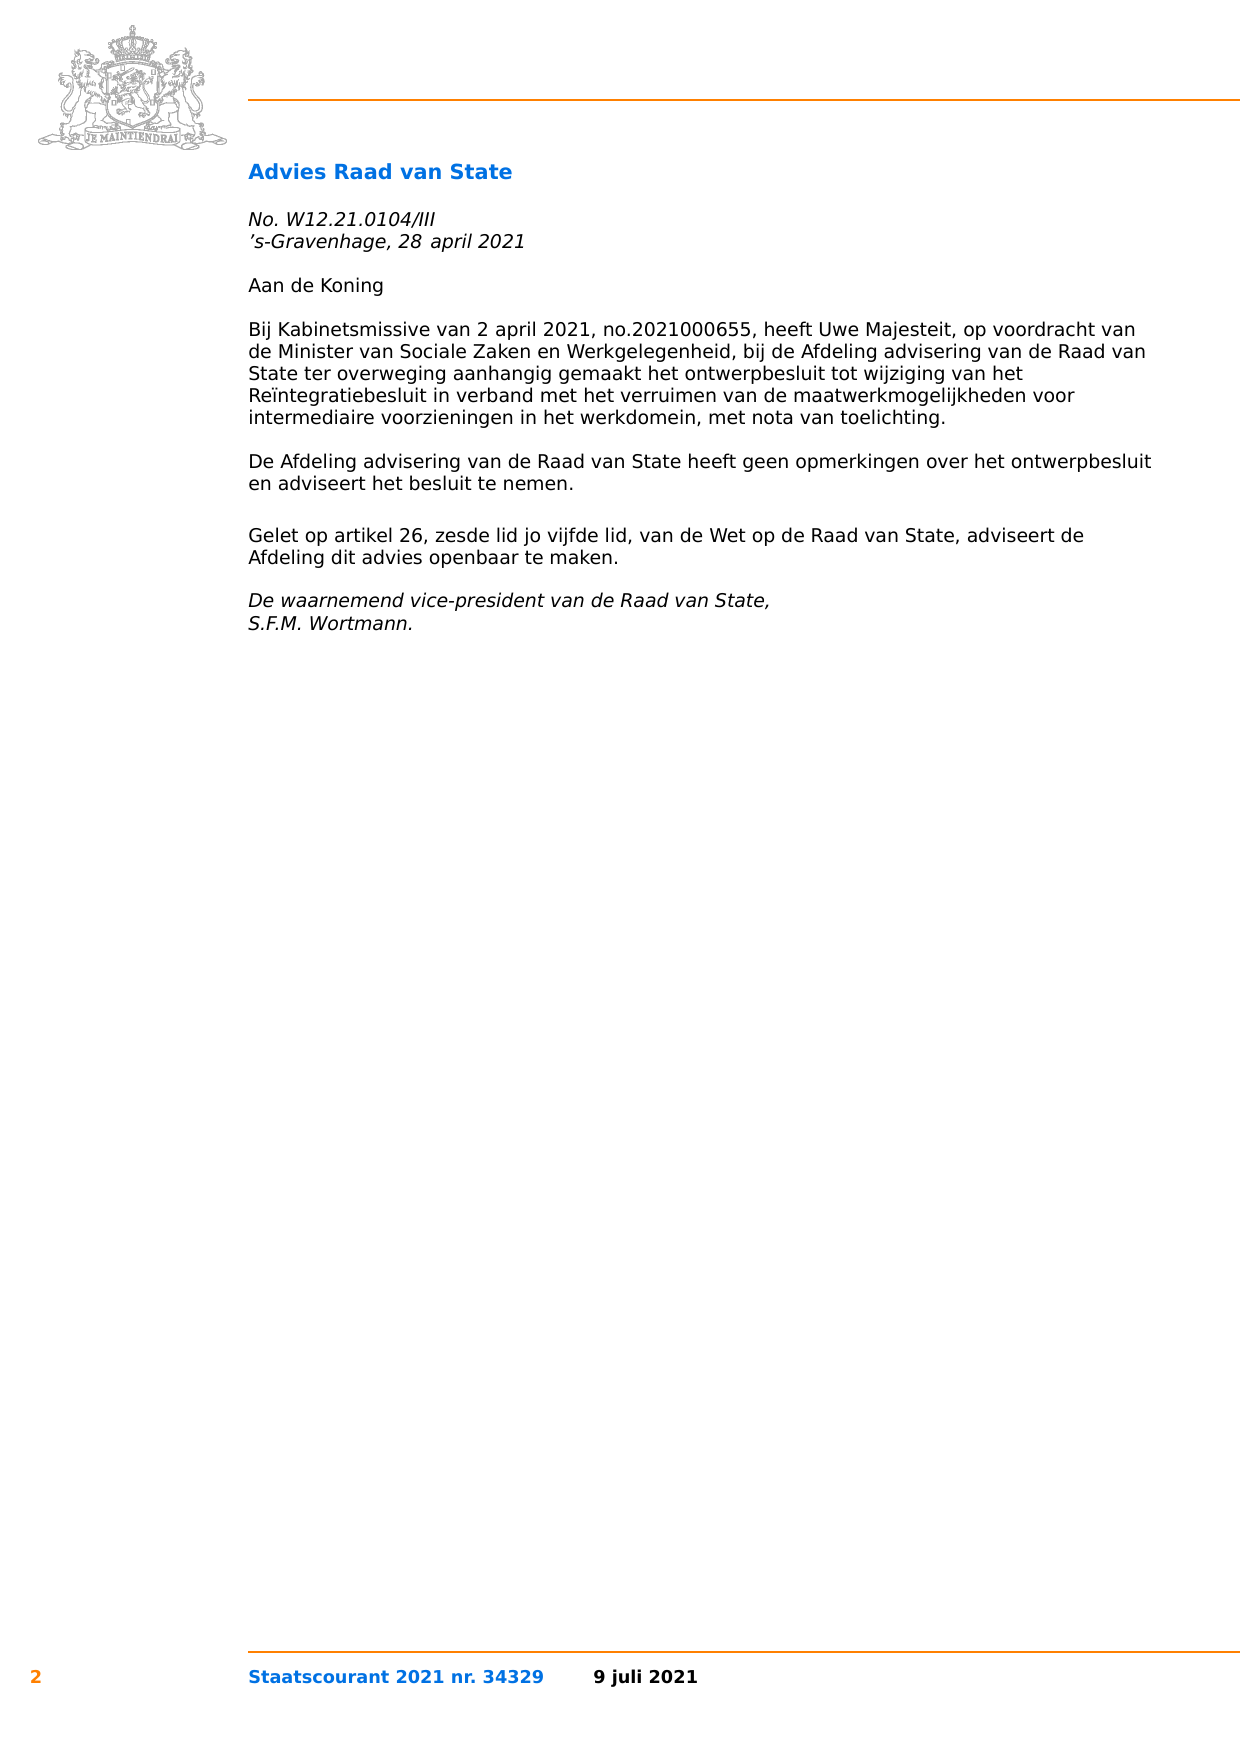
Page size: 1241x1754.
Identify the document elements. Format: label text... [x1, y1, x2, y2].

text Bij Kabinetsmissive van 2 april 2021, no.2021000655, heeft Uwe Majesteit, op voordracht van de Minister van Sociale Zaken en Werkgelegenheid, bij de Afdeling advisering van de Raad van State ter overweging aanhangig gemaakt het ontwerpbesluit tot wijziging van het Reïntegratiebesluit in verband met het verruimen van de maatwerkmogelijkheden voor intermediaire voorzieningen in het werkdomein, met nota van toelichting. [248, 319, 1163, 429]
picture [38, 25, 227, 150]
text De waarnemend vice-president van de Raad van State, S.F.M. Wortmann. [248, 590, 1163, 634]
subtitle Advies Raad van State [248, 160, 1163, 184]
text No. W12.21.0104/III [248, 209, 1163, 231]
text Gelet op artikel 26, zesde lid jo vijfde lid, van de Wet op de Raad van State, adviseert de Afdeling dit advies openbaar te maken. [248, 524, 1163, 568]
text Aan de Koning [248, 275, 1163, 297]
text ’s-Gravenhage, 28 april 2021 [248, 231, 1163, 253]
text De Afdeling advisering van de Raad van State heeft geen opmerkingen over het ontwerpbesluit en adviseert het besluit te nemen. [248, 451, 1163, 494]
